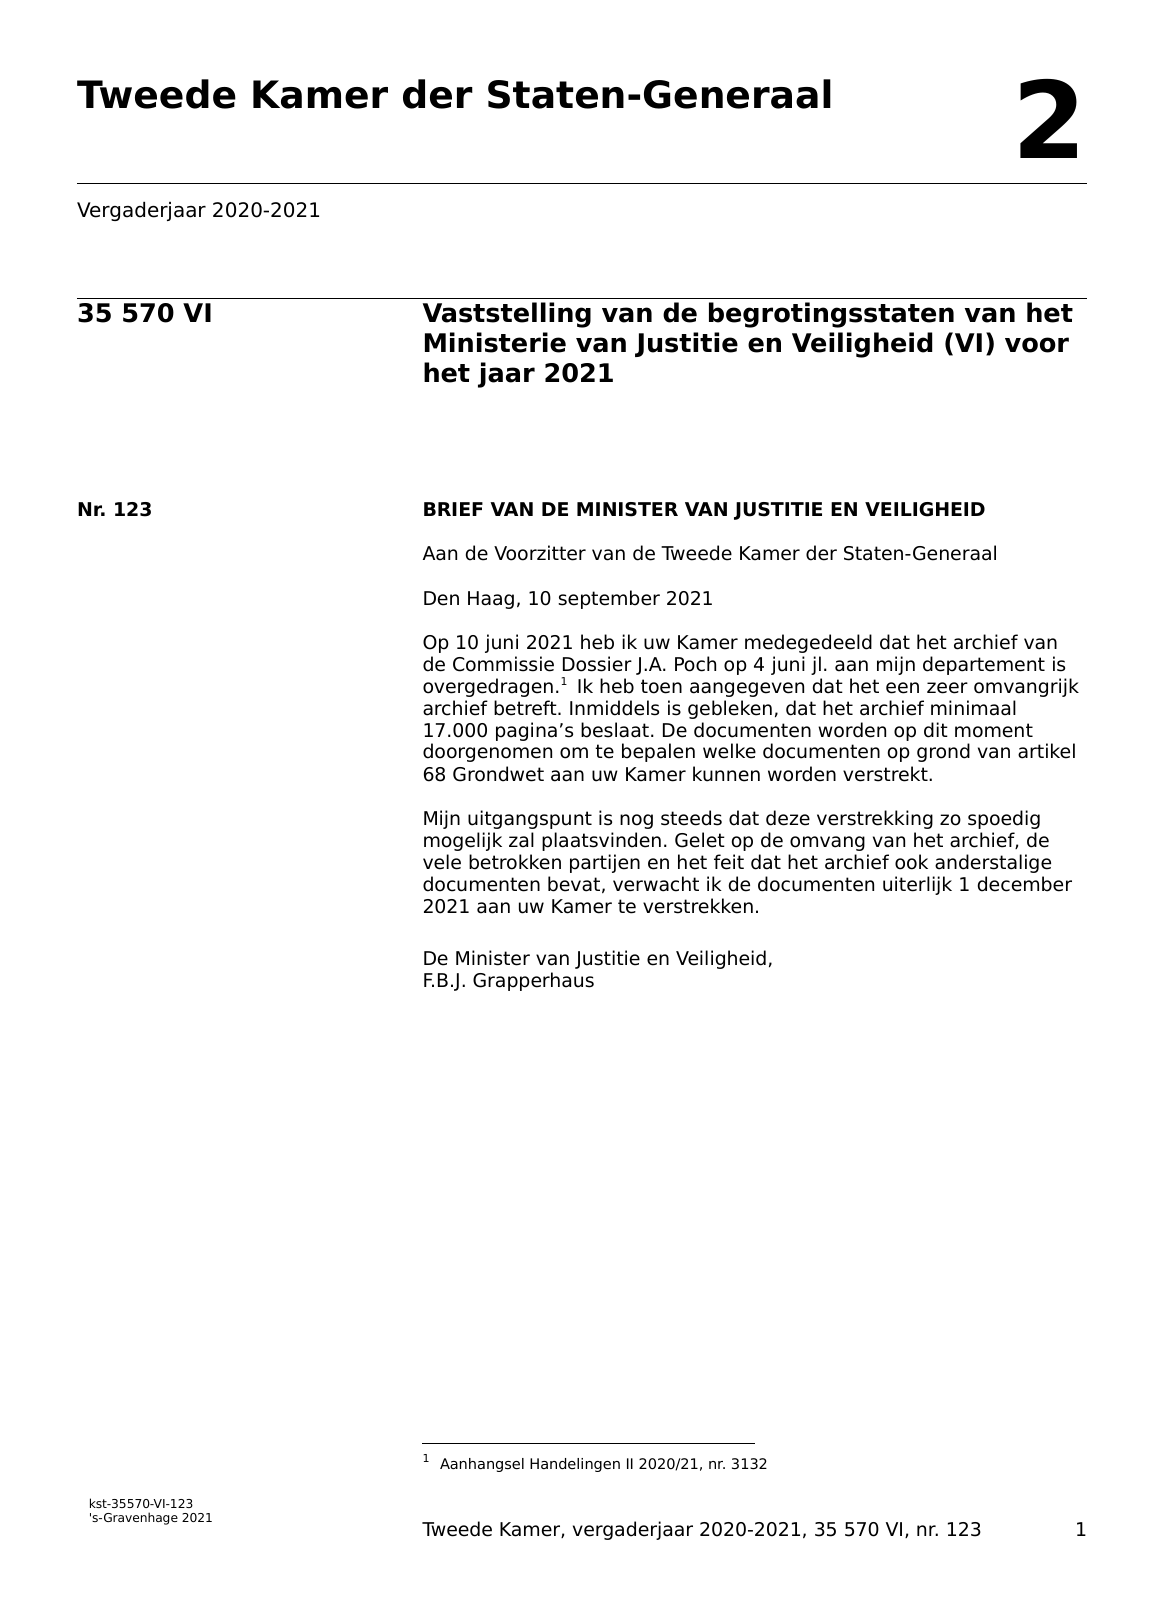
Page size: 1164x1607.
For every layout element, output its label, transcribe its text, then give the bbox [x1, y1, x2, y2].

table_header Tweede Kamer der Staten-Generaal [77, 59, 886, 183]
table_cell Vergaderjaar 2020-2021 [77, 184, 1087, 298]
text Mijn uitgangspunt is nog steeds dat deze verstrekking zo spoedig mogelijk zal plaatsvinden. Gelet op de omvang van het archief, de vele betrokken partijen en het feit dat het archief ook anderstalige documenten bevat, verwacht ik de documenten uiterlijk 1 december 2021 aan uw Kamer te verstrekken. [422, 808, 1087, 917]
text De Minister van Justitie en Veiligheid, F.B.J. Grapperhaus [422, 947, 1087, 991]
text Aanhangsel Handelingen II 2020/21, nr. 3132 [422, 1452, 1087, 1474]
text kst-35570-VI-123 [88, 1497, 323, 1511]
text Aan de Voorzitter van de Tweede Kamer der Staten-Generaal [422, 543, 1087, 565]
subtitle Nr. 123 BRIEF VAN DE MINISTER VAN JUSTITIE EN VEILIGHEID [77, 499, 1087, 521]
table_header 2 [886, 59, 1087, 183]
text Den Haag, 10 september 2021 [422, 587, 1087, 609]
text Op 10 juni 2021 heb ik uw Kamer medegedeeld dat het archief van de Commissie Dossier J.A. Poch op 4 juni jl. aan mijn departement is overgedragen. Ik heb toen aangegeven dat het een zeer omvangrijk archief betreft. Inmiddels is gebleken, dat het archief minimaal 17.000 pagina’s beslaat. De documenten worden op dit moment doorgenomen om te bepalen welke documenten op grond van artikel 68 Grondwet aan uw Kamer kunnen worden verstrekt. [422, 632, 1087, 785]
text 's-Gravenhage 2021 [88, 1511, 323, 1525]
subtitle 35 570 VI Vaststelling van de begrotingsstaten van het Ministerie van Justitie en Veiligheid (VI) voor het jaar 2021 [77, 299, 1087, 388]
